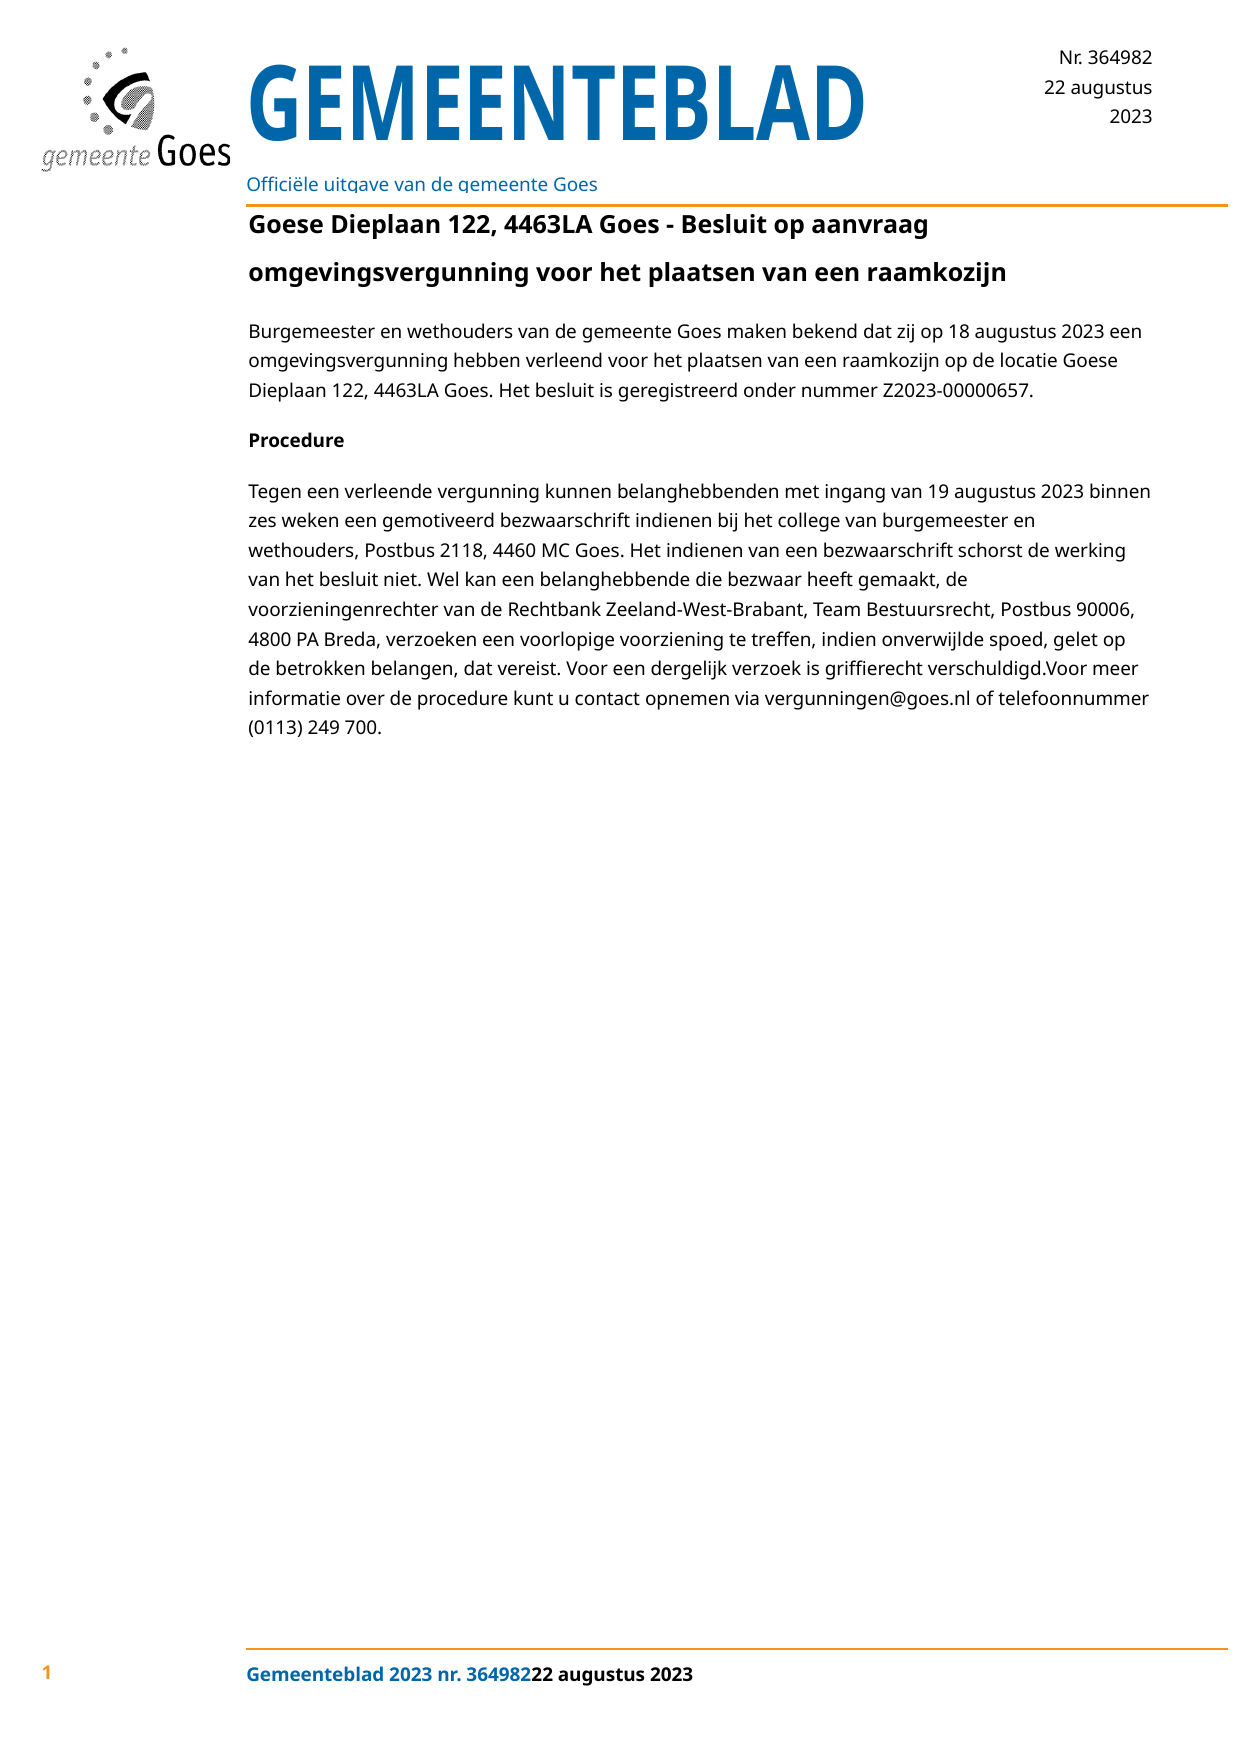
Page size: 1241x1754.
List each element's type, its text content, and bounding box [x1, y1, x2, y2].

picture [41, 47, 231, 172]
text Burgemeester en wethouders van de gemeente Goes maken bekend dat zij op 18 augustus 2023 een omgevingsvergunning hebben verleend voor het plaatsen van een raamkozijn op de locatie Goese Dieplaan 122, 4463LA Goes. Het besluit is geregistreerd onder nummer Z2023-00000657. [248, 318, 1152, 403]
text Tegen een verleende vergunning kunnen belanghebbenden met ingang van 19 augustus 2023 binnen zes weken een gemotiveerd bezwaarschrift indienen bij het college van burgemeester en wethouders, Postbus 2118, 4460 MC Goes. Het indienen van een bezwaarschrift schorst de werking van het besluit niet. Wel kan een belanghebbende die bezwaar heeft gemaakt, de voorzieningenrechter van de Rechtbank Zeeland-West-Brabant, Team Bestuursrecht, Postbus 90006, 4800 PA Breda, verzoeken een voorlopige voorziening te treffen, indien onverwijlde spoed, gelet op de betrokken belangen, dat vereist. Voor een dergelijk verzoek is griffierecht verschuldigd.Voor meer informatie over de procedure kunt u contact opnemen via vergunningen@goes.nl of telefoonnummer (0113) 249 700. [248, 478, 1152, 740]
text Goese Dieplaan 122, 4463LA Goes - Besluit op aanvraag omgevingsvergunning voor het plaatsen van een raamkozijn [248, 207, 1152, 288]
text Procedure [248, 427, 1152, 453]
